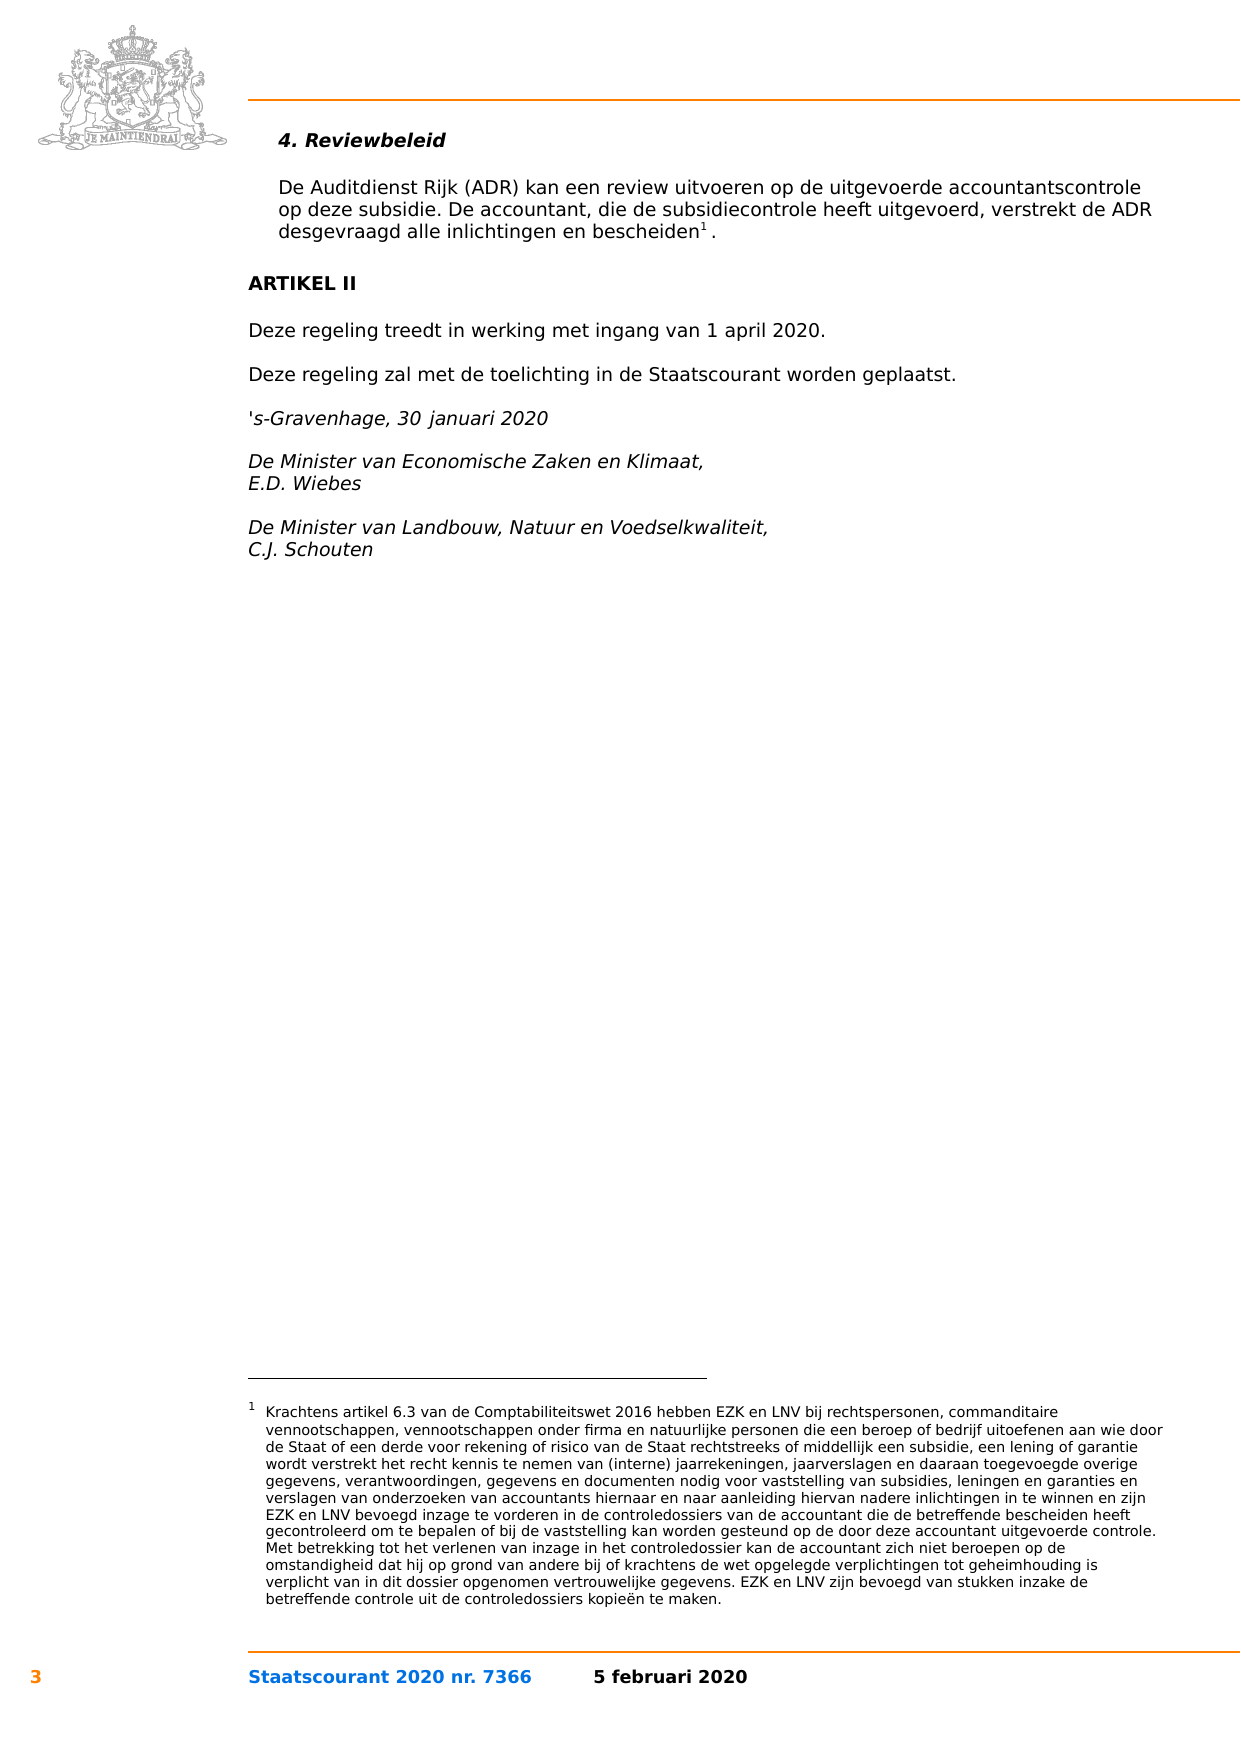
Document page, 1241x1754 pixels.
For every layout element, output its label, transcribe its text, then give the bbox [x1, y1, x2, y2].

text Deze regeling zal met de toelichting in de Staatscourant worden geplaatst. [248, 364, 1163, 386]
text De Minister van Landbouw, Natuur en Voedselkwaliteit, C.J. Schouten [248, 517, 1163, 561]
text Krachtens artikel 6.3 van de Comptabiliteitswet 2016 hebben EZK en LNV bij rechtspersonen, commanditaire vennootschappen, vennootschappen onder firma en natuurlijke personen die een beroep of bedrijf uitoefenen aan wie door de Staat of een derde voor rekening of risico van de Staat rechtstreeks of middellijk een subsidie, een lening of garantie wordt verstrekt het recht kennis te nemen van (interne) jaarrekeningen, jaarverslagen en daaraan toegevoegde overige gegevens, verantwoordingen, gegevens en documenten nodig voor vaststelling van subsidies, leningen en garanties en verslagen van onderzoeken van accountants hiernaar en naar aanleiding hiervan nadere inlichtingen in te winnen en zijn EZK en LNV bevoegd inzage te vorderen in de controledossiers van de accountant die de betreffende bescheiden heeft gecontroleerd om te bepalen of bij de vaststelling kan worden gesteund op de door deze accountant uitgevoerde controle. Met betrekking tot het verlenen van inzage in het controledossier kan de accountant zich niet beroepen op de omstandigheid dat hij op grond van andere bij of krachtens de wet opgelegde verplichtingen tot geheimhouding is verplicht van in dit dossier opgenomen vertrouwelijke gegevens. EZK en LNV zijn bevoegd van stukken inzake de betreffende controle uit de controledossiers kopieën te maken. [248, 1400, 1163, 1608]
picture [38, 25, 227, 150]
text De Minister van Economische Zaken en Klimaat, E.D. Wiebes [248, 451, 1163, 495]
text 's-Gravenhage, 30 januari 2020 [248, 407, 1163, 429]
subtitle 4. Reviewbeleid [278, 130, 1163, 152]
text De Auditdienst Rijk (ADR) kan een review uitvoeren op de uitgevoerde accountantscontrole op deze subsidie. De accountant, die de subsidiecontrole heeft uitgevoerd, verstrekt de ADR desgevraagd alle inlichtingen en bescheiden. [278, 177, 1163, 243]
subtitle ARTIKEL II [248, 273, 1163, 295]
text Deze regeling treedt in werking met ingang van 1 april 2020. [248, 320, 1163, 342]
